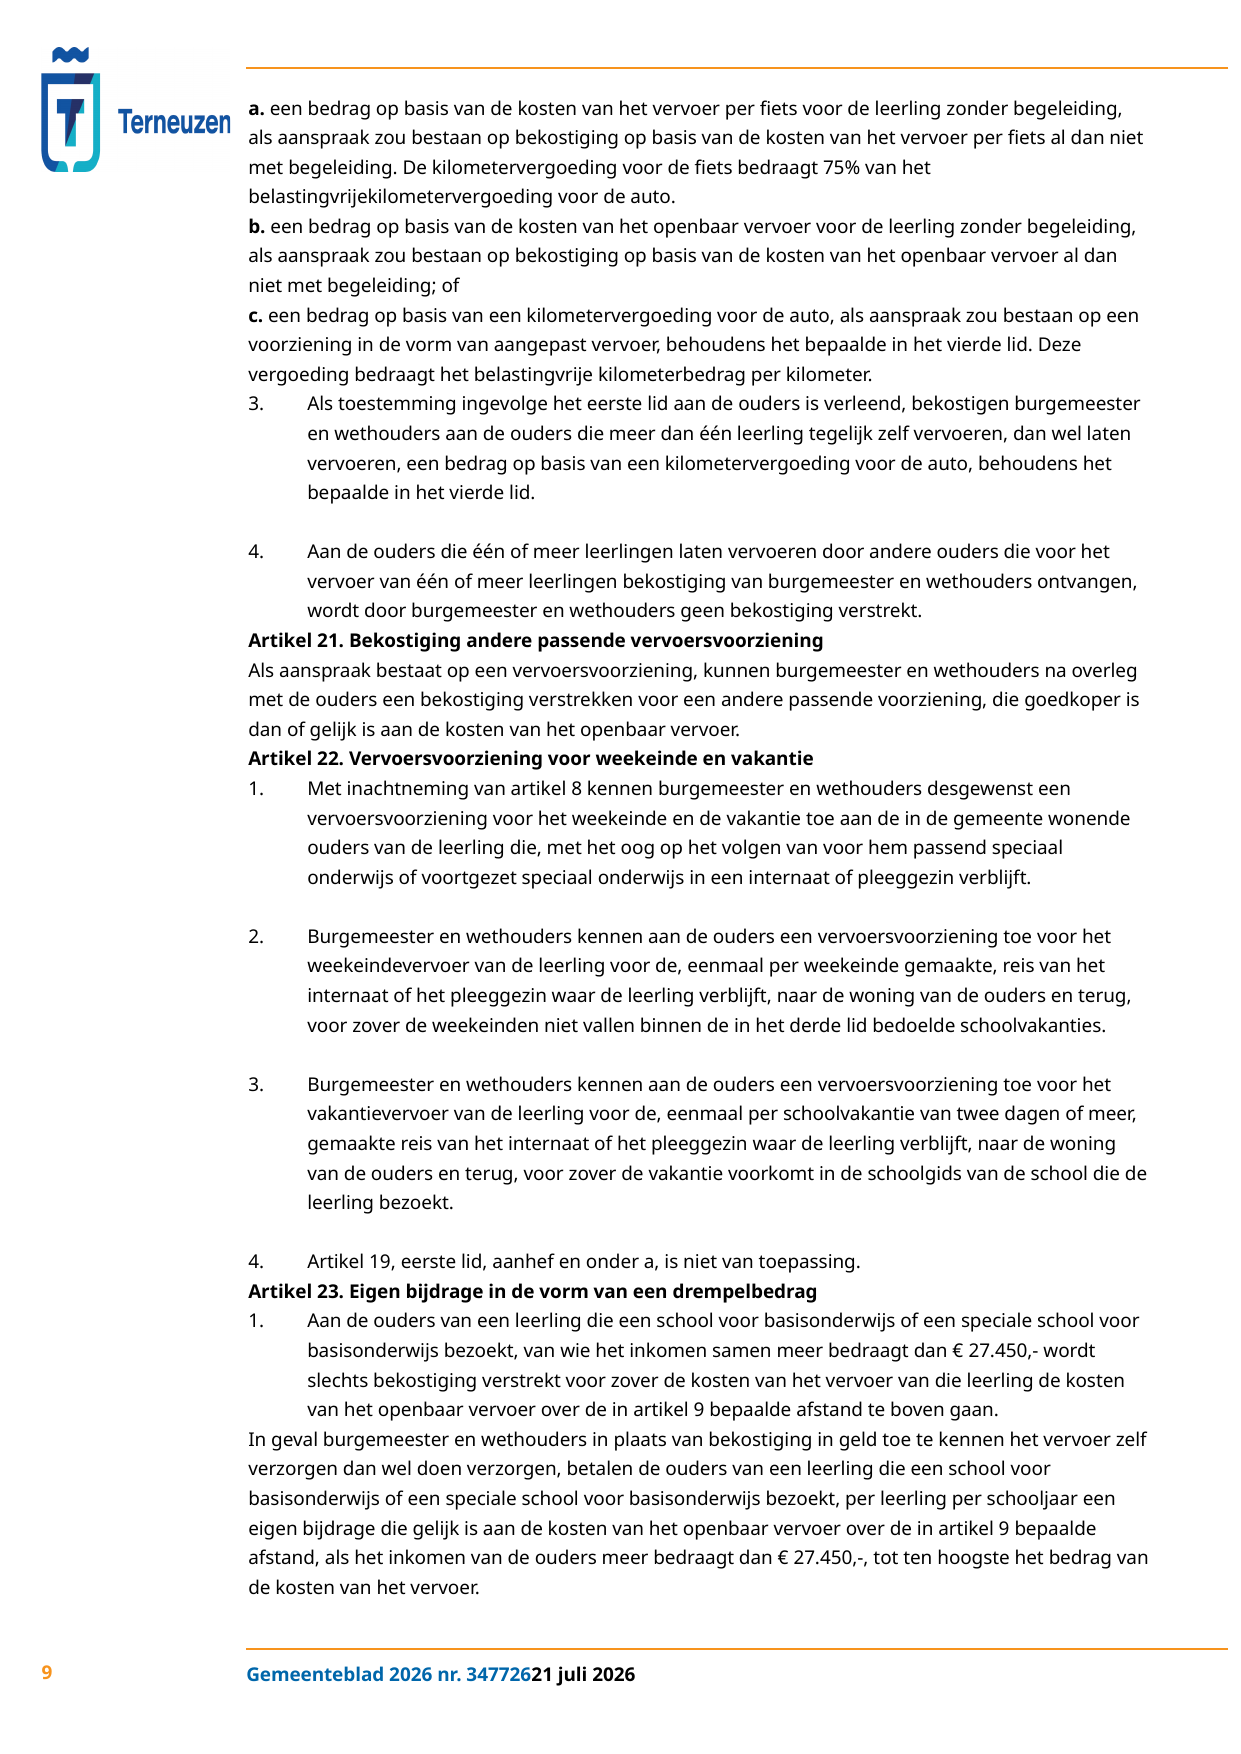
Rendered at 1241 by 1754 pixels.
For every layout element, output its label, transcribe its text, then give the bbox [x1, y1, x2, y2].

text Artikel 22. Vervoersvoorziening voor weekeinde en vakantie [248, 746, 1152, 771]
list Met inachtneming van artikel 8 kennen burgemeester en wethouders desgewenst een vervoersvoorziening voor het weekeinde en de vakantie toe aan de in de gemeente wonende ouders van de leerling die, met het oog op het volgen van voor hem passend speciaal onderwijs of voortgezet speciaal onderwijs in een internaat of pleeggezin verblijft. [248, 775, 1152, 890]
text Artikel 23. Eigen bijdrage in de vorm van een drempelbedrag [248, 1278, 1152, 1304]
text c. een bedrag op basis van een kilometervergoeding voor de auto, als aanspraak zou bestaan op een voorziening in de vorm van aangepast vervoer, behoudens het bepaalde in het vierde lid. Deze vergoeding bedraagt het belastingvrije kilometerbedrag per kilometer. [248, 302, 1152, 387]
list Burgemeester en wethouders kennen aan de ouders een vervoersvoorziening toe voor het weekeindevervoer van de leerling voor de, eenmaal per weekeinde gemaakte, reis van het internaat of het pleeggezin waar de leerling verblijft, naar de woning van de ouders en terug, voor zover de weekeinden niet vallen binnen de in het derde lid bedoelde schoolvakanties. [248, 923, 1152, 1038]
text Artikel 21. Bekostiging andere passende vervoersvoorziening [248, 627, 1152, 653]
text Als aanspraak bestaat op een vervoersvoorziening, kunnen burgemeester en wethouders na overleg met de ouders een bekostiging verstrekken voor een andere passende voorziening, die goedkoper is dan of gelijk is aan de kosten van het openbaar vervoer. [248, 657, 1152, 742]
text In geval burgemeester en wethouders in plaats van bekostiging in geld toe te kennen het vervoer zelf verzorgen dan wel doen verzorgen, betalen de ouders van een leerling die een school voor basisonderwijs of een speciale school voor basisonderwijs bezoekt, per leerling per schooljaar een eigen bijdrage die gelijk is aan de kosten van het openbaar vervoer over de in artikel 9 bepaalde afstand, als het inkomen van de ouders meer bedraagt dan € 27.450,-, tot ten hoogste het bedrag van de kosten van het vervoer. [248, 1426, 1152, 1600]
list Artikel 19, eerste lid, aanhef en onder a, is niet van toepassing. [248, 1248, 1152, 1274]
text b. een bedrag op basis van de kosten van het openbaar vervoer voor de leerling zonder begeleiding, als aanspraak zou bestaan op bekostiging op basis van de kosten van het openbaar vervoer al dan niet met begeleiding; of [248, 213, 1152, 298]
text a. een bedrag op basis van de kosten van het vervoer per fiets voor de leerling zonder begeleiding, als aanspraak zou bestaan op bekostiging op basis van de kosten van het vervoer per fiets al dan niet met begeleiding. De kilometervergoeding voor de fiets bedraagt 75% van het belastingvrijekilometervergoeding voor de auto. [248, 95, 1152, 209]
list Als toestemming ingevolge het eerste lid aan de ouders is verleend, bekostigen burgemeester en wethouders aan de ouders die meer dan één leerling tegelijk zelf vervoeren, dan wel laten vervoeren, een bedrag op basis van een kilometervergoeding voor de auto, behoudens het bepaalde in het vierde lid. [248, 391, 1152, 505]
picture [41, 47, 231, 172]
list Aan de ouders van een leerling die een school voor basisonderwijs of een speciale school voor basisonderwijs bezoekt, van wie het inkomen samen meer bedraagt dan € 27.450,- wordt slechts bekostiging verstrekt voor zover de kosten van het vervoer van die leerling de kosten van het openbaar vervoer over de in artikel 9 bepaalde afstand te boven gaan. [248, 1308, 1152, 1422]
list Aan de ouders die één of meer leerlingen laten vervoeren door andere ouders die voor het vervoer van één of meer leerlingen bekostiging van burgemeester en wethouders ontvangen, wordt door burgemeester en wethouders geen bekostiging verstrekt. [248, 538, 1152, 623]
list Burgemeester en wethouders kennen aan de ouders een vervoersvoorziening toe voor het vakantievervoer van de leerling voor de, eenmaal per schoolvakantie van twee dagen of meer, gemaakte reis van het internaat of het pleeggezin waar de leerling verblijft, naar de woning van de ouders en terug, voor zover de vakantie voorkomt in de schoolgids van de school die de leerling bezoekt. [248, 1071, 1152, 1215]
